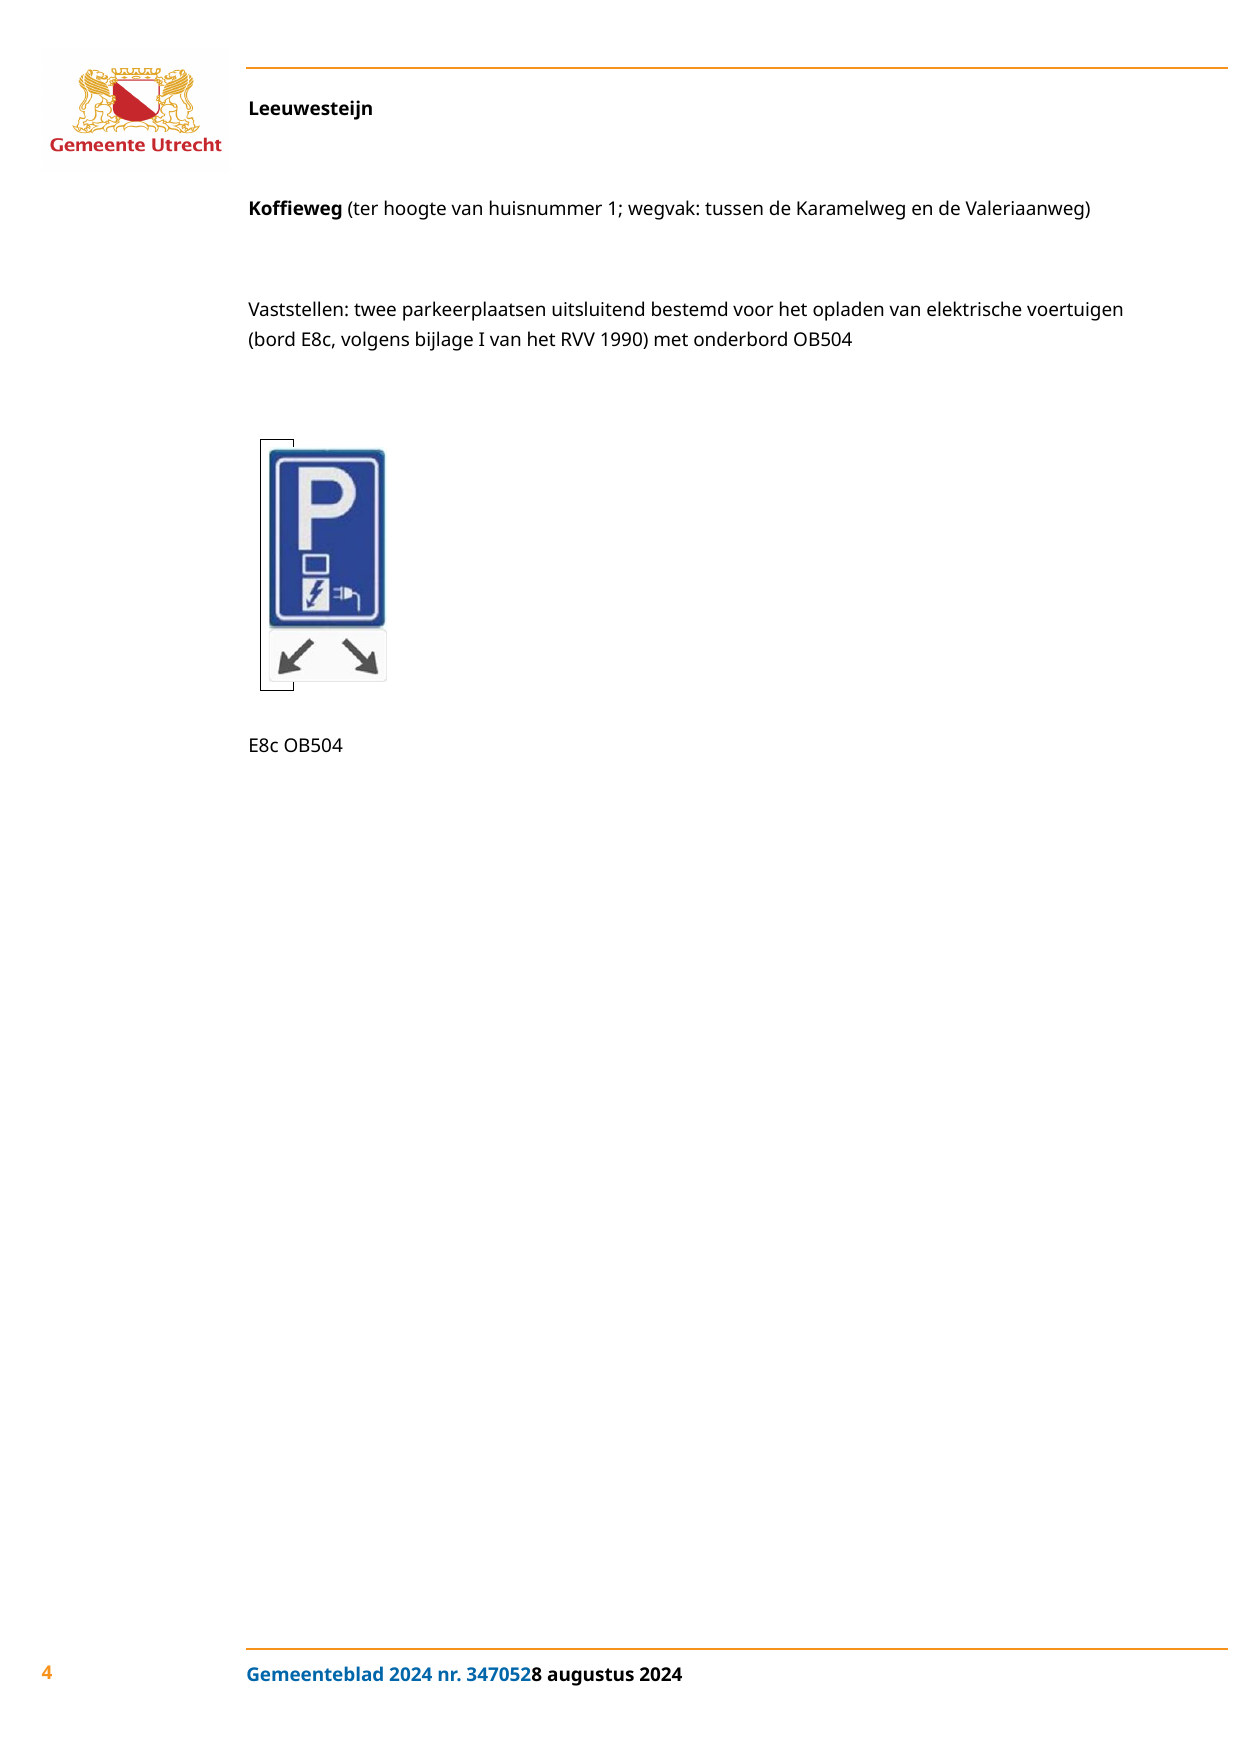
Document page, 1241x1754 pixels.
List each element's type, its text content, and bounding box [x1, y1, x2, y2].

text Vaststellen: twee parkeerplaatsen uitsluitend bestemd voor het opladen van elektrische voertuigen (bord E8c, volgens bijlage I van het RVV 1990) met onderbord OB504 [248, 296, 1152, 352]
text E8c OB504 [248, 733, 1152, 758]
text Koffieweg (ter hoogte van huisnummer 1; wegvak: tussen de Karamelweg en de Valeriaanweg) [248, 196, 1152, 221]
picture [41, 47, 231, 172]
picture [268, 447, 387, 682]
text Leeuwesteijn [248, 95, 1152, 121]
